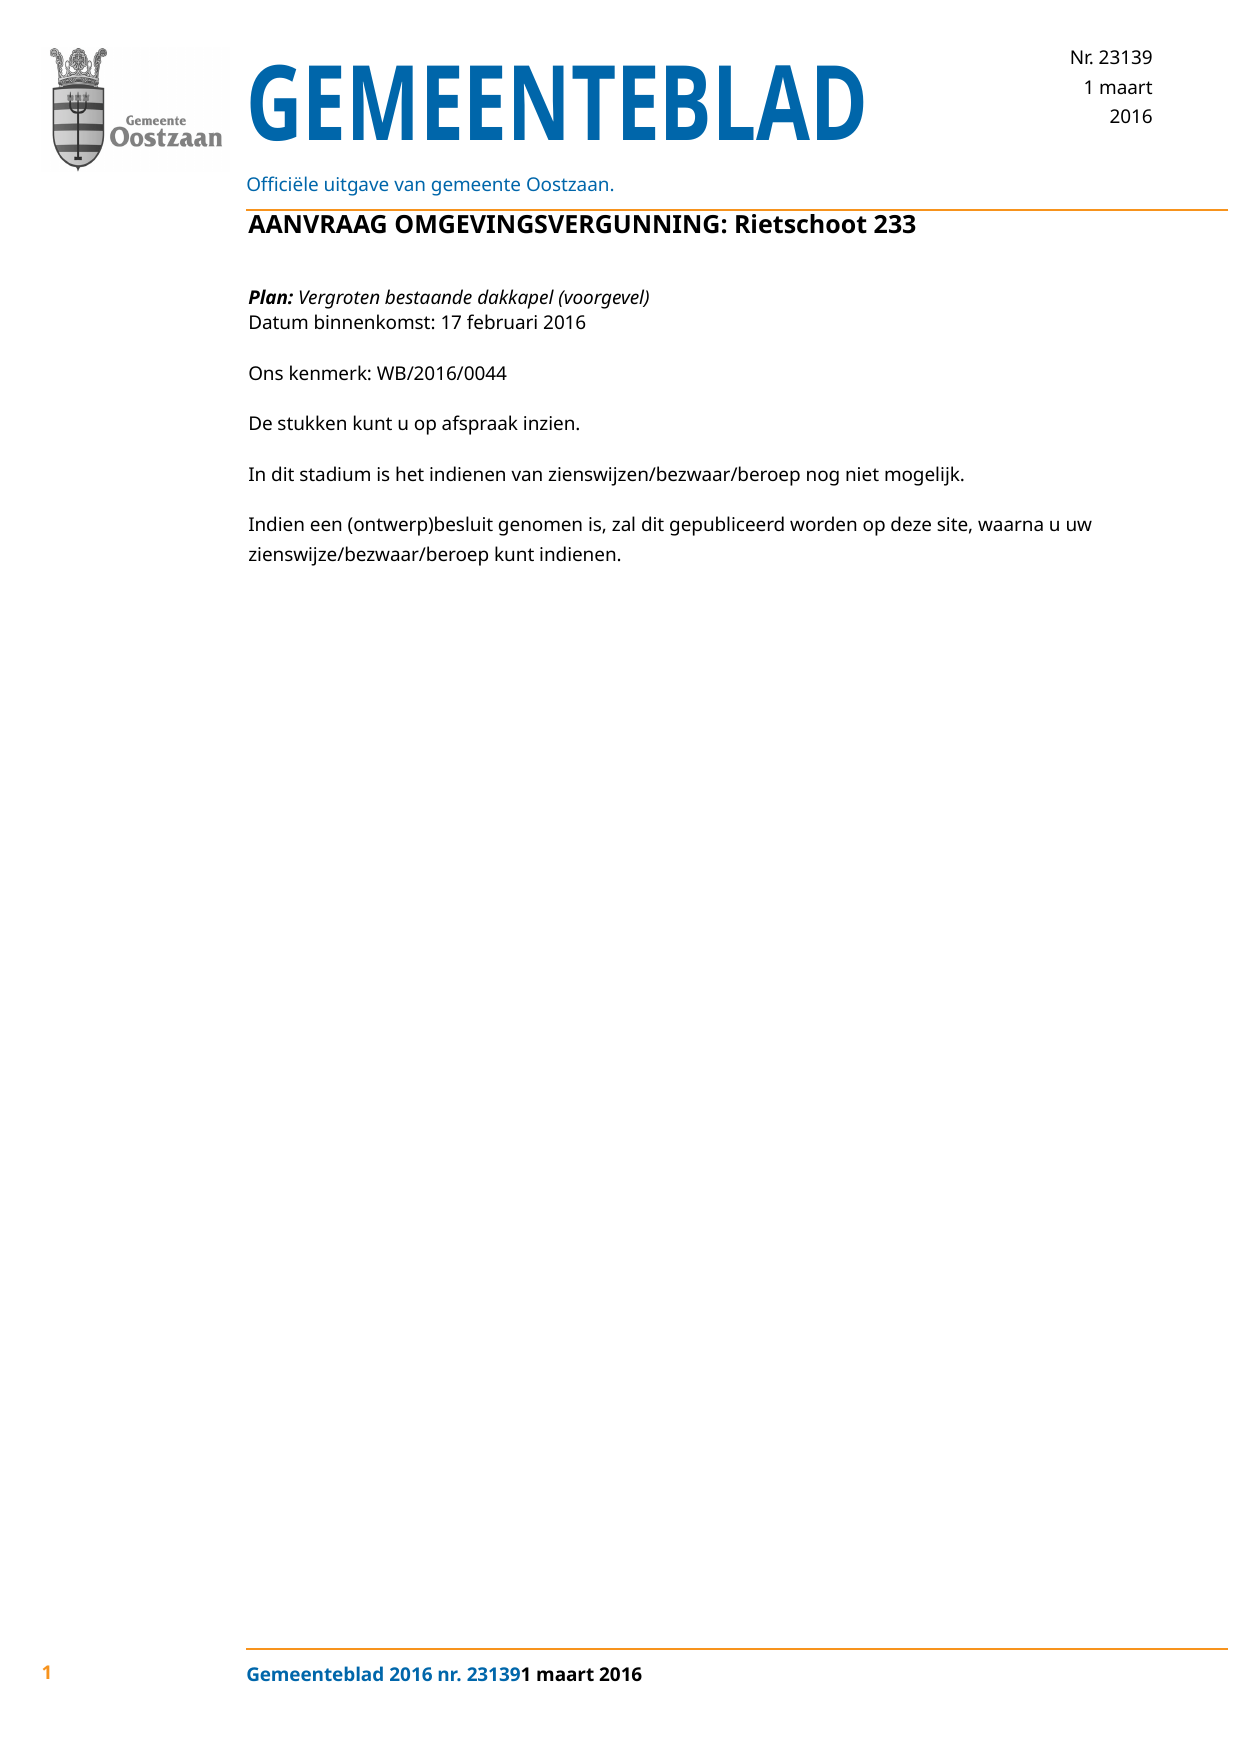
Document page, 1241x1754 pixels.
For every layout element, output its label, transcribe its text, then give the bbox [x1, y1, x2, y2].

text De stukken kunt u op afspraak inzien. [248, 410, 1152, 436]
text Datum binnenkomst: 17 februari 2016 [248, 309, 1152, 335]
text In dit stadium is het indienen van zienswijzen/bezwaar/beroep nog niet mogelijk. [248, 461, 1152, 487]
text Ons kenmerk: WB/2016/0044 [248, 360, 1152, 386]
text Indien een (ontwerp)besluit genomen is, zal dit gepubliceerd worden op deze site, waarna u uw zienswijze/bezwaar/beroep kunt indienen. [248, 511, 1152, 567]
text AANVRAAG OMGEVINGSVERGUNNING: Rietschoot 233 [248, 211, 1152, 241]
picture [41, 47, 231, 172]
text Plan: Vergroten bestaande dakkapel (voorgevel) [248, 284, 1152, 309]
